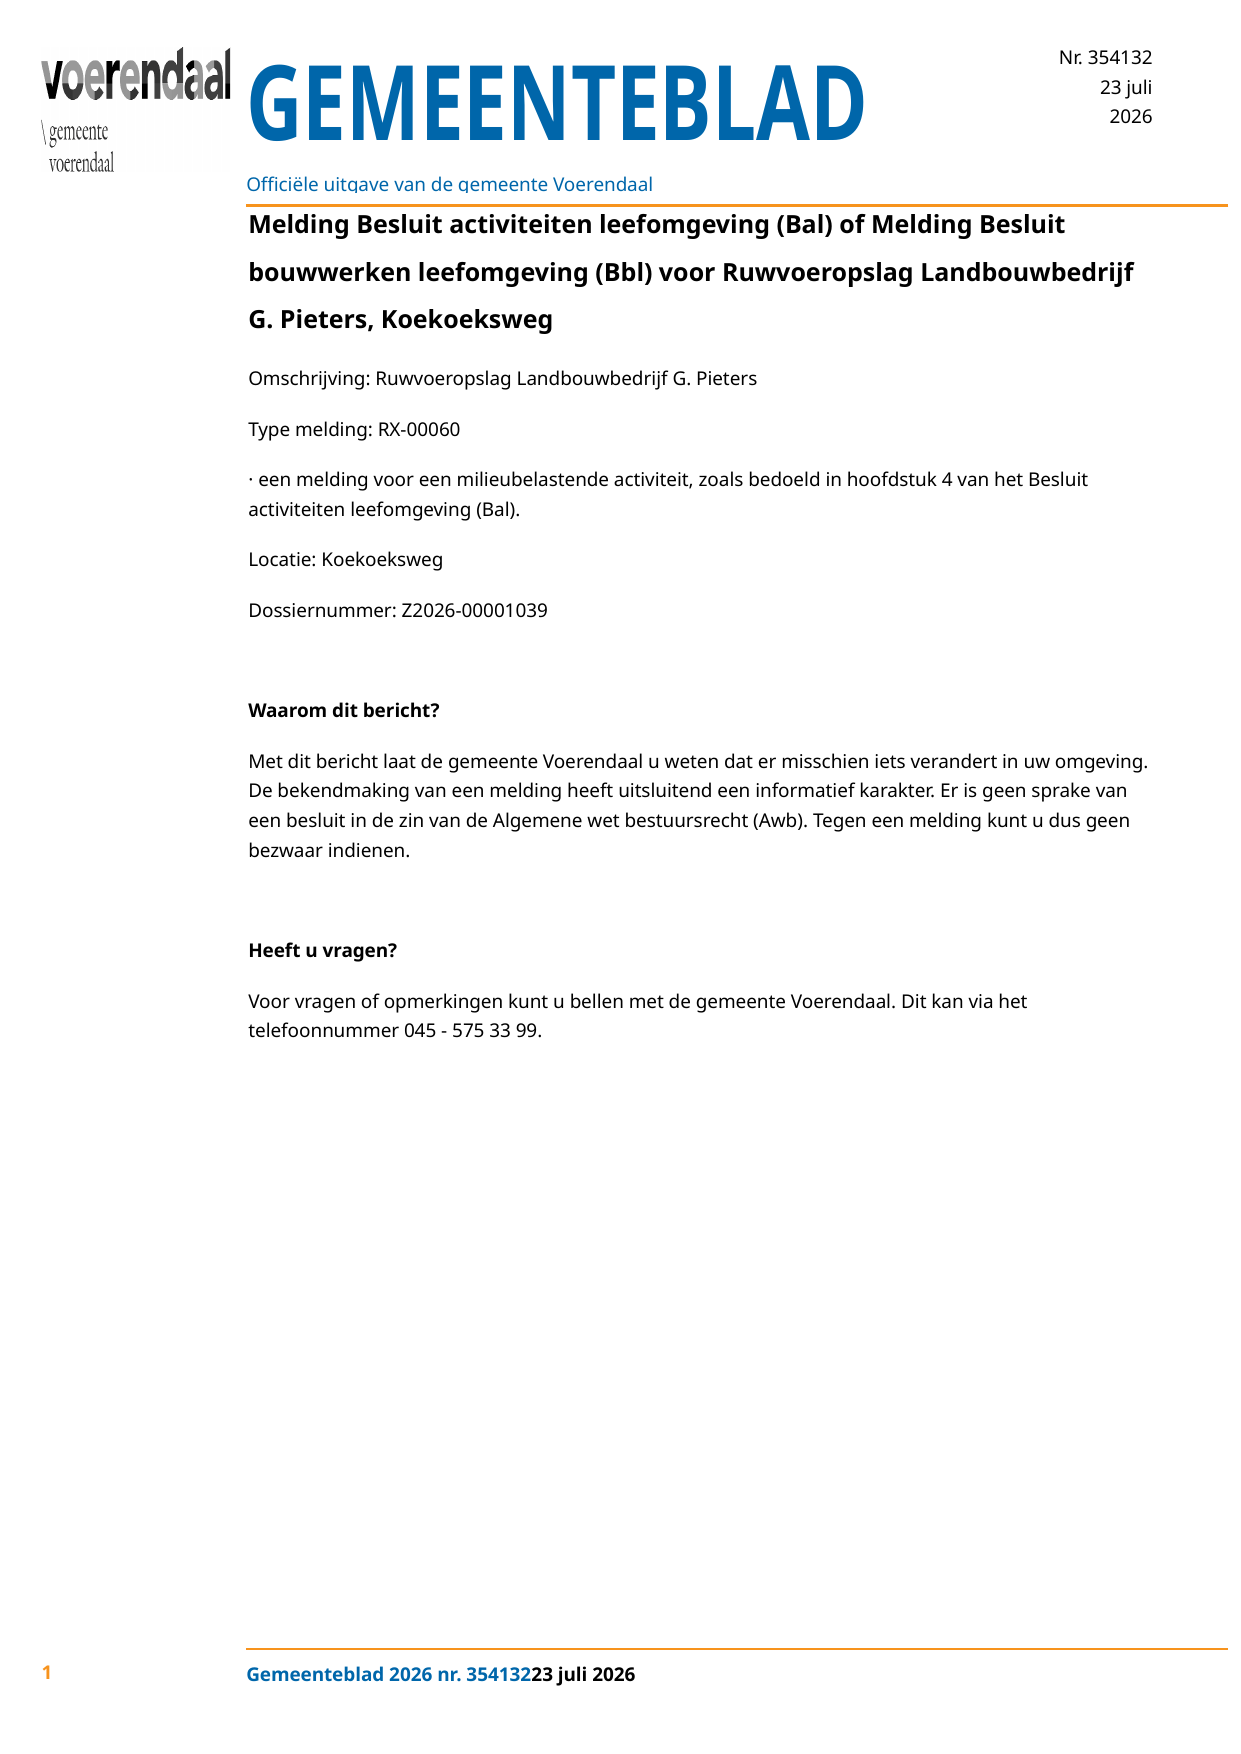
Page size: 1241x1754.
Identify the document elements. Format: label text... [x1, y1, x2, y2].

text · een melding voor een milieubelastende activiteit, zoals bedoeld in hoofdstuk 4 van het Besluit activiteiten leefomgeving (Bal). [248, 466, 1152, 522]
text Locatie: Koekoeksweg [248, 546, 1152, 572]
text Voor vragen of opmerkingen kunt u bellen met de gemeente Voerendaal. Dit kan via het telefoonnummer 045 - 575 33 99. [248, 988, 1152, 1043]
text Dossiernummer: Z2026-00001039 [248, 597, 1152, 622]
text Melding Besluit activiteiten leefomgeving (Bal) of Melding Besluit bouwwerken leefomgeving (Bbl) voor Ruwvoeropslag Landbouwbedrijf G. Pieters, Koekoeksweg [248, 207, 1152, 336]
text Met dit bericht laat de gemeente Voerendaal u weten dat er misschien iets verandert in uw omgeving. De bekendmaking van een melding heeft uitsluitend een informatief karakter. Er is geen sprake van een besluit in de zin van de Algemene wet bestuursrecht (Awb). Tegen een melding kunt u dus geen bezwaar indienen. [248, 748, 1152, 862]
text Waarom dit bericht? [248, 698, 1152, 723]
picture [41, 47, 231, 172]
text Omschrijving: Ruwvoeropslag Landbouwbedrijf G. Pieters [248, 366, 1152, 391]
text Heeft u vragen? [248, 938, 1152, 963]
text Type melding: RX-00060 [248, 416, 1152, 442]
